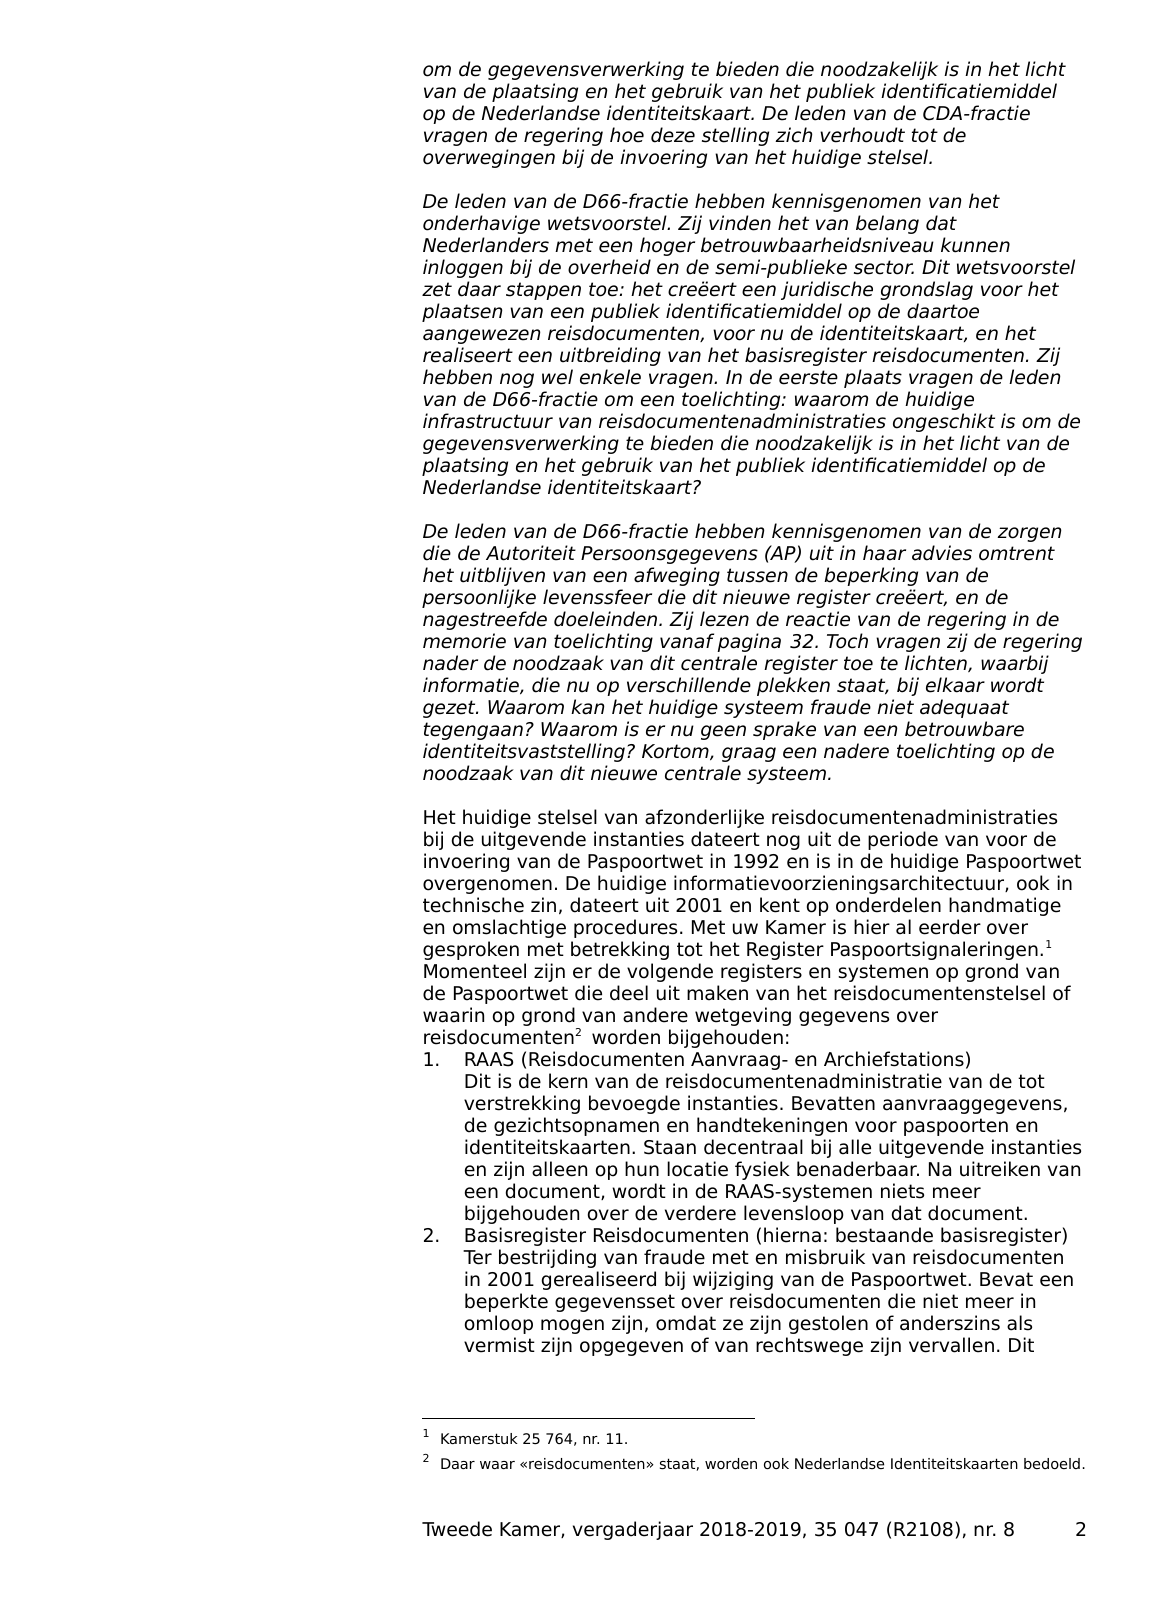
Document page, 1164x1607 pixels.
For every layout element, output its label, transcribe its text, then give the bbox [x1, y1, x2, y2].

text De leden van de D66-fractie hebben kennisgenomen van het onderhavige wetsvoorstel. Zij vinden het van belang dat Nederlanders met een hoger betrouwbaarheidsniveau kunnen inloggen bij de overheid en de semi-publieke sector. Dit wetsvoorstel zet daar stappen toe: het creëert een juridische grondslag voor het plaatsen van een publiek identificatiemiddel op de daartoe aangewezen reisdocumenten, voor nu de identiteitskaart, en het realiseert een uitbreiding van het basisregister reisdocumenten. Zij hebben nog wel enkele vragen. In de eerste plaats vragen de leden van de D66-fractie om een toelichting: waarom de huidige infrastructuur van reisdocumentenadministraties ongeschikt is om de gegevensverwerking te bieden die noodzakelijk is in het licht van de plaatsing en het gebruik van het publiek identificatiemiddel op de Nederlandse identiteitskaart? [422, 191, 1087, 499]
text De leden van de D66-fractie hebben kennisgenomen van de zorgen die de Autoriteit Persoonsgegevens (AP) uit in haar advies omtrent het uitblijven van een afweging tussen de beperking van de persoonlijke levenssfeer die dit nieuwe register creëert, en de nagestreefde doeleinden. Zij lezen de reactie van de regering in de memorie van toelichting vanaf pagina 32. Toch vragen zij de regering nader de noodzaak van dit centrale register toe te lichten, waarbij informatie, die nu op verschillende plekken staat, bij elkaar wordt gezet. Waarom kan het huidige systeem fraude niet adequaat tegengaan? Waarom is er nu geen sprake van een betrouwbare identiteitsvaststelling? Kortom, graag een nadere toelichting op de noodzaak van dit nieuwe centrale systeem. [422, 521, 1087, 785]
text Ter bestrijding van fraude met en misbruik van reisdocumenten in 2001 gerealiseerd bij wijziging van de Paspoortwet. Bevat een beperkte gegevensset over reisdocumenten die niet meer in omloop mogen zijn, omdat ze zijn gestolen of anderszins als vermist zijn opgegeven of van rechtswege zijn vervallen. Dit [464, 1247, 1087, 1356]
text Kamerstuk 25 764, nr. 11. [422, 1427, 1087, 1449]
text Het huidige stelsel van afzonderlijke reisdocumentenadministraties bij de uitgevende instanties dateert nog uit de periode van voor de invoering van de Paspoortwet in 1992 en is in de huidige Paspoortwet overgenomen. De huidige informatievoorzieningsarchitectuur, ook in technische zin, dateert uit 2001 en kent op onderdelen handmatige en omslachtige procedures. Met uw Kamer is hier al eerder over gesproken met betrekking tot het Register Paspoortsignaleringen. Momenteel zijn er de volgende registers en systemen op grond van de Paspoortwet die deel uit maken van het reisdocumentenstelsel of waarin op grond van andere wetgeving gegevens over reisdocumenten worden bijgehouden: [422, 807, 1087, 1049]
text 2. Basisregister Reisdocumenten (hierna: bestaande basisregister) [422, 1224, 1087, 1247]
text 1. RAAS (Reisdocumenten Aanvraag- en Archiefstations) [422, 1049, 1087, 1071]
text Dit is de kern van de reisdocumentenadministratie van de tot verstrekking bevoegde instanties. Bevatten aanvraaggegevens, de gezichtsopnamen en handtekeningen voor paspoorten en identiteitskaarten. Staan decentraal bij alle uitgevende instanties en zijn alleen op hun locatie fysiek benaderbaar. Na uitreiken van een document, wordt in de RAAS-systemen niets meer bijgehouden over de verdere levensloop van dat document. [464, 1071, 1087, 1224]
text om de gegevensverwerking te bieden die noodzakelijk is in het licht van de plaatsing en het gebruik van het publiek identificatiemiddel op de Nederlandse identiteitskaart. De leden van de CDA-fractie vragen de regering hoe deze stelling zich verhoudt tot de overwegingen bij de invoering van het huidige stelsel. [422, 59, 1087, 169]
text Daar waar «reisdocumenten» staat, worden ook Nederlandse Identiteitskaarten bedoeld. [422, 1452, 1087, 1474]
